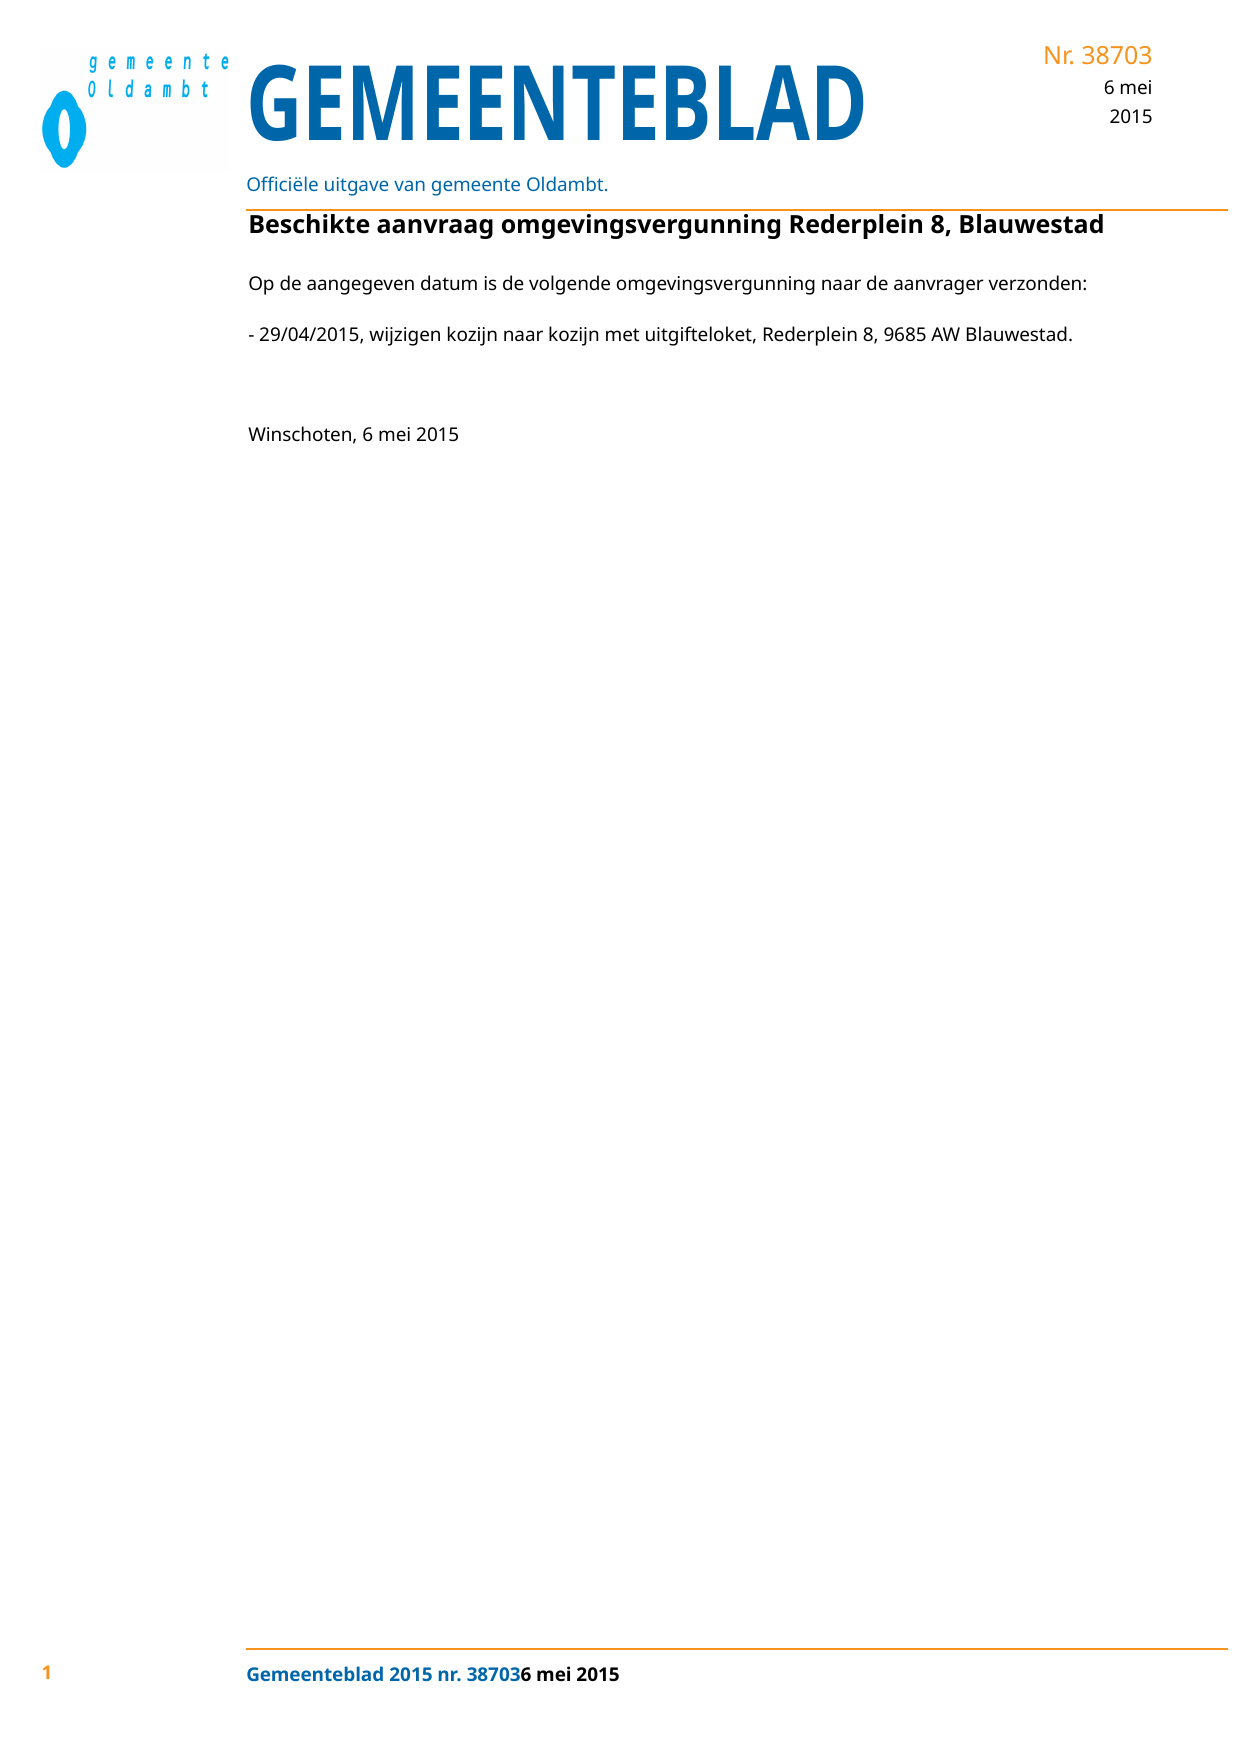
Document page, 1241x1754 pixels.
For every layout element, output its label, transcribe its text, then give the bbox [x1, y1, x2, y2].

text Beschikte aanvraag omgevingsvergunning Rederplein 8, Blauwestad [248, 211, 1152, 241]
picture [41, 47, 231, 172]
text Winschoten, 6 mei 2015 [248, 422, 1152, 447]
text Op de aangegeven datum is de volgende omgevingsvergunning naar de aanvrager verzonden: [248, 270, 1152, 296]
text - 29/04/2015, wijzigen kozijn naar kozijn met uitgifteloket, Rederplein 8, 9685 AW Blauwestad. [248, 321, 1152, 346]
